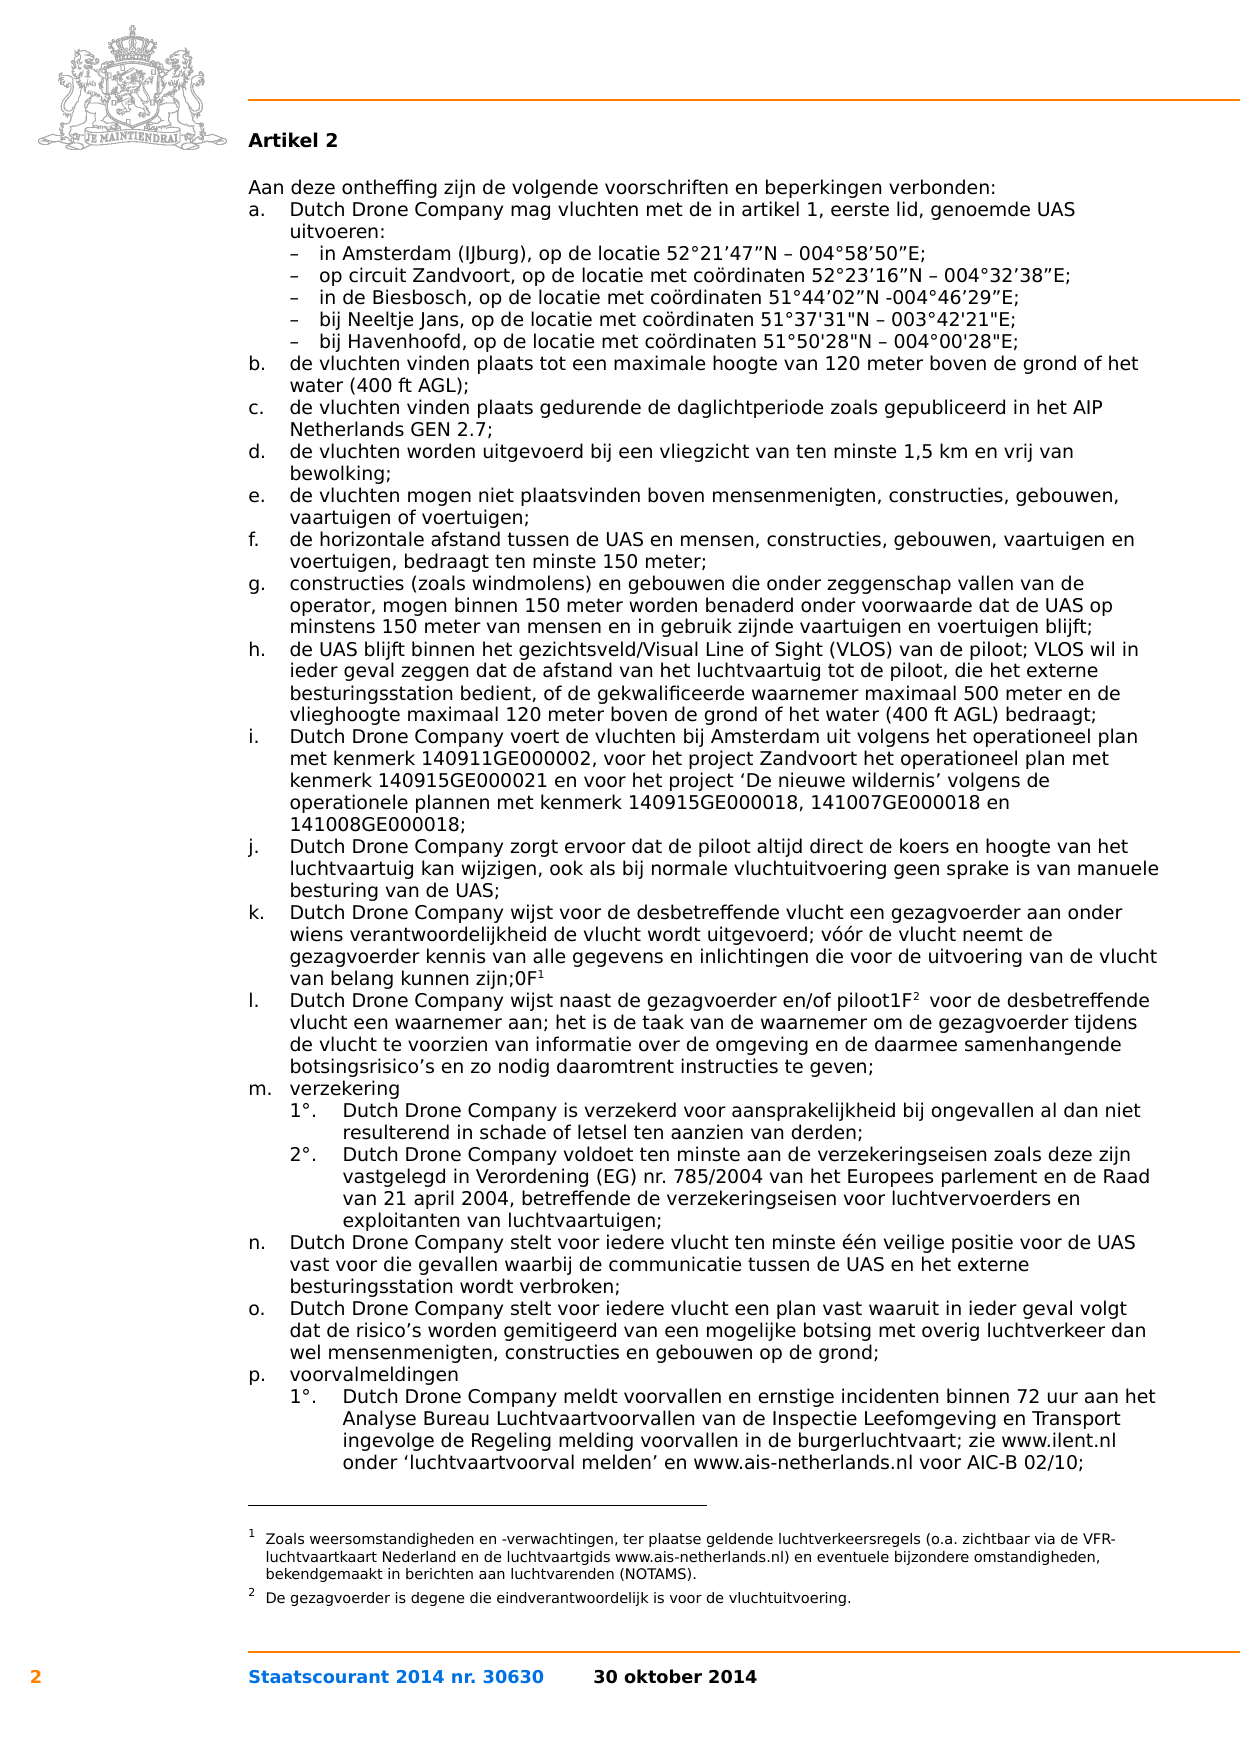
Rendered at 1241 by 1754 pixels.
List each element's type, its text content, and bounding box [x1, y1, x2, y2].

text Zoals weersomstandigheden en -verwachtingen, ter plaatse geldende luchtverkeersregels (o.a. zichtbaar via de VFR-luchtvaartkaart Nederland en de luchtvaartgids www.ais-netherlands.nl) en eventuele bijzondere omstandigheden, bekendgemaakt in berichten aan luchtvarenden (NOTAMS). [248, 1527, 1163, 1583]
text De gezagvoerder is degene die eindverantwoordelijk is voor de vluchtuitvoering. [248, 1586, 1163, 1608]
text j. Dutch Drone Company zorgt ervoor dat de piloot altijd direct de koers en hoogte van het luchtvaartuig kan wijzigen, ook als bij normale vluchtuitvoering geen sprake is van manuele besturing van de UAS; [248, 836, 1163, 902]
text f. de horizontale afstand tussen de UAS en mensen, constructies, gebouwen, vaartuigen en voertuigen, bedraagt ten minste 150 meter; [248, 528, 1163, 572]
text i. Dutch Drone Company voert de vluchten bij Amsterdam uit volgens het operationeel plan met kenmerk 140911GE000002, voor het project Zandvoort het operationeel plan met kenmerk 140915GE000021 en voor het project ‘De nieuwe wildernis’ volgens de operationele plannen met kenmerk 140915GE000018, 141007GE000018 en 141008GE000018; [248, 726, 1163, 836]
text c. de vluchten vinden plaats gedurende de daglichtperiode zoals gepubliceerd in het AIP Netherlands GEN 2.7; [248, 397, 1163, 441]
text n. Dutch Drone Company stelt voor iedere vlucht ten minste één veilige positie voor de UAS vast voor die gevallen waarbij de communicatie tussen de UAS en het externe besturingsstation wordt verbroken; [248, 1232, 1163, 1298]
text – in de Biesbosch, op de locatie met coördinaten 51°44’02”N -004°46’29”E; [289, 287, 1163, 309]
text p. voorvalmeldingen [248, 1364, 1163, 1386]
text b. de vluchten vinden plaats tot een maximale hoogte van 120 meter boven de grond of het water (400 ft AGL); [248, 353, 1163, 397]
text h. de UAS blijft binnen het gezichtsveld/Visual Line of Sight (VLOS) van de piloot; VLOS wil in ieder geval zeggen dat de afstand van het luchtvaartuig tot de piloot, die het externe besturingsstation bedient, of de gekwalificeerde waarnemer maximaal 500 meter en de vlieghoogte maximaal 120 meter boven de grond of het water (400 ft AGL) bedraagt; [248, 638, 1163, 726]
subtitle Artikel 2 [248, 130, 1163, 152]
text m. verzekering [248, 1078, 1163, 1100]
text k. Dutch Drone Company wijst voor de desbetreffende vlucht een gezagvoerder aan onder wiens verantwoordelijkheid de vlucht wordt uitgevoerd; vóór de vlucht neemt de gezagvoerder kennis van alle gegevens en inlichtingen die voor de uitvoering van de vlucht van belang kunnen zijn;0F [248, 902, 1163, 990]
text – op circuit Zandvoort, op de locatie met coördinaten 52°23’16”N – 004°32’38”E; [289, 265, 1163, 287]
text e. de vluchten mogen niet plaatsvinden boven mensenmenigten, constructies, gebouwen, vaartuigen of voertuigen; [248, 484, 1163, 528]
text o. Dutch Drone Company stelt voor iedere vlucht een plan vast waaruit in ieder geval volgt dat de risico’s worden gemitigeerd van een mogelijke botsing met overig luchtverkeer dan wel mensenmenigten, constructies en gebouwen op de grond; [248, 1298, 1163, 1364]
text l. Dutch Drone Company wijst naast de gezagvoerder en/of piloot1F voor de desbetreffende vlucht een waarnemer aan; het is de taak van de waarnemer om de gezagvoerder tijdens de vlucht te voorzien van informatie over de omgeving en de daarmee samenhangende botsingsrisico’s en zo nodig daaromtrent instructies te geven; [248, 990, 1163, 1078]
picture [38, 25, 227, 150]
text d. de vluchten worden uitgevoerd bij een vliegzicht van ten minste 1,5 km en vrij van bewolking; [248, 441, 1163, 484]
text – bij Havenhoofd, op de locatie met coördinaten 51°50'28"N – 004°00'28"E; [289, 331, 1163, 353]
text 2°. Dutch Drone Company voldoet ten minste aan de verzekeringseisen zoals deze zijn vastgelegd in Verordening (EG) nr. 785/2004 van het Europees parlement en de Raad van 21 april 2004, betreffende de verzekeringseisen voor luchtvervoerders en exploitanten van luchtvaartuigen; [289, 1144, 1163, 1232]
text a. Dutch Drone Company mag vluchten met de in artikel 1, eerste lid, genoemde UAS uitvoeren: [248, 199, 1163, 243]
text 1°. Dutch Drone Company meldt voorvallen en ernstige incidenten binnen 72 uur aan het Analyse Bureau Luchtvaartvoorvallen van de Inspectie Leefomgeving en Transport ingevolge de Regeling melding voorvallen in de burgerluchtvaart; zie www.ilent.nl onder ‘luchtvaartvoorval melden’ en www.ais-netherlands.nl voor AIC-B 02/10; [289, 1386, 1163, 1474]
text 1°. Dutch Drone Company is verzekerd voor aansprakelijkheid bij ongevallen al dan niet resulterend in schade of letsel ten aanzien van derden; [289, 1100, 1163, 1144]
text Aan deze ontheffing zijn de volgende voorschriften en beperkingen verbonden: [248, 177, 1163, 199]
text – bij Neeltje Jans, op de locatie met coördinaten 51°37'31"N – 003°42'21"E; [289, 309, 1163, 331]
text – in Amsterdam (IJburg), op de locatie 52°21’47”N – 004°58’50”E; [289, 243, 1163, 265]
text g. constructies (zoals windmolens) en gebouwen die onder zeggenschap vallen van de operator, mogen binnen 150 meter worden benaderd onder voorwaarde dat de UAS op minstens 150 meter van mensen en in gebruik zijnde vaartuigen en voertuigen blijft; [248, 572, 1163, 638]
